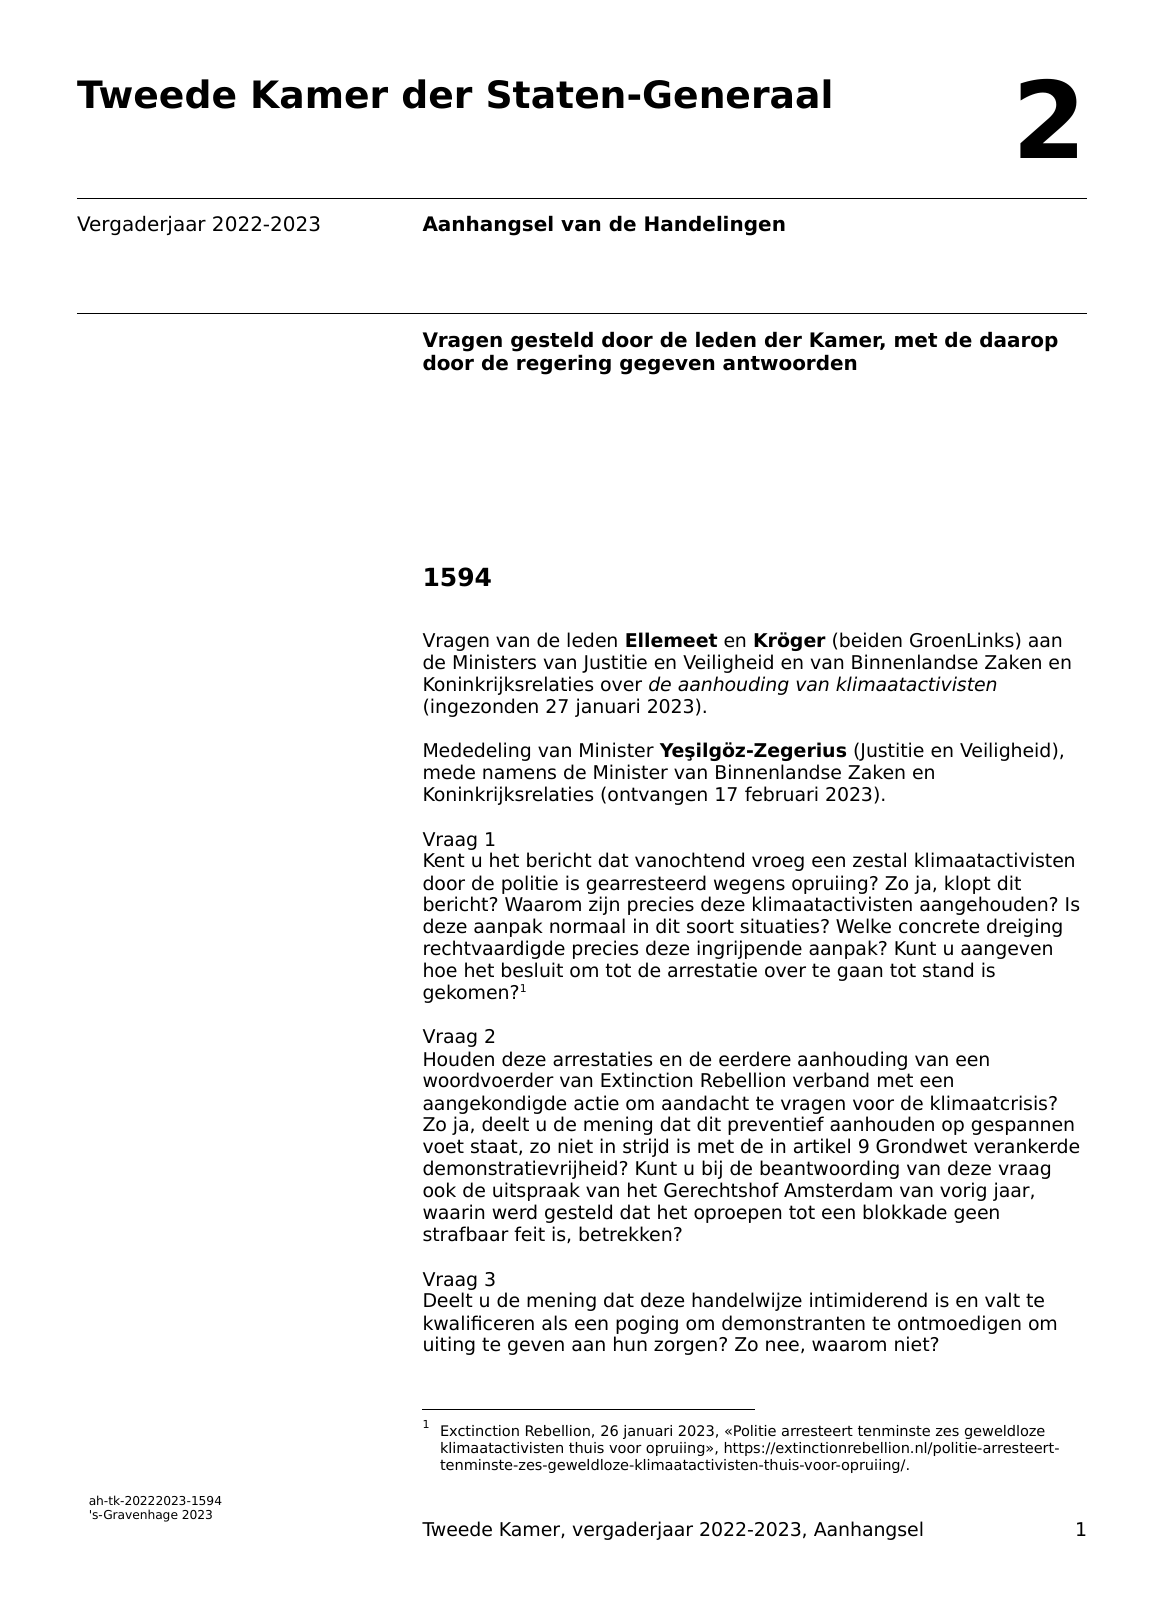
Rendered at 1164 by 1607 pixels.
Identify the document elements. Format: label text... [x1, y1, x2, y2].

table_header 2 [886, 59, 1087, 198]
text Vraag 1 [422, 828, 1087, 850]
text ah-tk-20222023-1594 [88, 1494, 323, 1508]
table_cell Vergaderjaar 2022-2023 [77, 199, 422, 313]
text 's-Gravenhage 2023 [88, 1508, 323, 1522]
text Vraag 2 [422, 1026, 1087, 1048]
text Deelt u de mening dat deze handelwijze intimiderend is en valt te kwalificeren als een poging om demonstranten te ontmoedigen om uiting te geven aan hun zorgen? Zo nee, waarom niet? [422, 1290, 1087, 1356]
text Vraag 3 [422, 1268, 1087, 1290]
text Exctinction Rebellion, 26 januari 2023, «Politie arresteert tenminste zes geweldloze klimaatactivisten thuis voor opruiing», https://extinctionrebellion.nl/politie-arresteert-tenminste-zes-geweldloze-klimaatactivisten-thuis-voor-opruiing/. [422, 1418, 1087, 1474]
text Kent u het bericht dat vanochtend vroeg een zestal klimaatactivisten door de politie is gearresteerd wegens opruiing? Zo ja, klopt dit bericht? Waarom zijn precies deze klimaatactivisten aangehouden? Is deze aanpak normaal in dit soort situaties? Welke concrete dreiging rechtvaardigde precies deze ingrijpende aanpak? Kunt u aangeven hoe het besluit om tot de arrestatie over te gaan tot stand is gekomen? [422, 850, 1087, 1004]
table_cell Vragen gesteld door de leden der Kamer, met de daarop door de regering gegeven antwoorden [422, 314, 1087, 375]
table_header Tweede Kamer der Staten-Generaal [77, 59, 886, 198]
table_cell Aanhangsel van de Handelingen [422, 199, 1087, 313]
text Houden deze arrestaties en de eerdere aanhouding van een woordvoerder van Extinction Rebellion verband met een aangekondigde actie om aandacht te vragen voor de klimaatcrisis? Zo ja, deelt u de mening dat dit preventief aanhouden op gespannen voet staat, zo niet in strijd is met de in artikel 9 Grondwet verankerde demonstratievrijheid? Kunt u bij de beantwoording van deze vraag ook de uitspraak van het Gerechtshof Amsterdam van vorig jaar, waarin werd gesteld dat het oproepen tot een blokkade geen strafbaar feit is, betrekken? [422, 1048, 1087, 1246]
text 1594 [422, 563, 1087, 592]
table_cell [77, 314, 422, 375]
text Mededeling van Minister Yeşilgöz-Zegerius (Justitie en Veiligheid), mede namens de Minister van Binnenlandse Zaken en Koninkrijksrelaties (ontvangen 17 februari 2023). [422, 740, 1087, 806]
text Vragen van de leden Ellemeet en Kröger (beiden GroenLinks) aan de Ministers van Justitie en Veiligheid en van Binnenlandse Zaken en Koninkrijksrelaties over de aanhouding van klimaatactivisten (ingezonden 27 januari 2023). [422, 630, 1087, 718]
